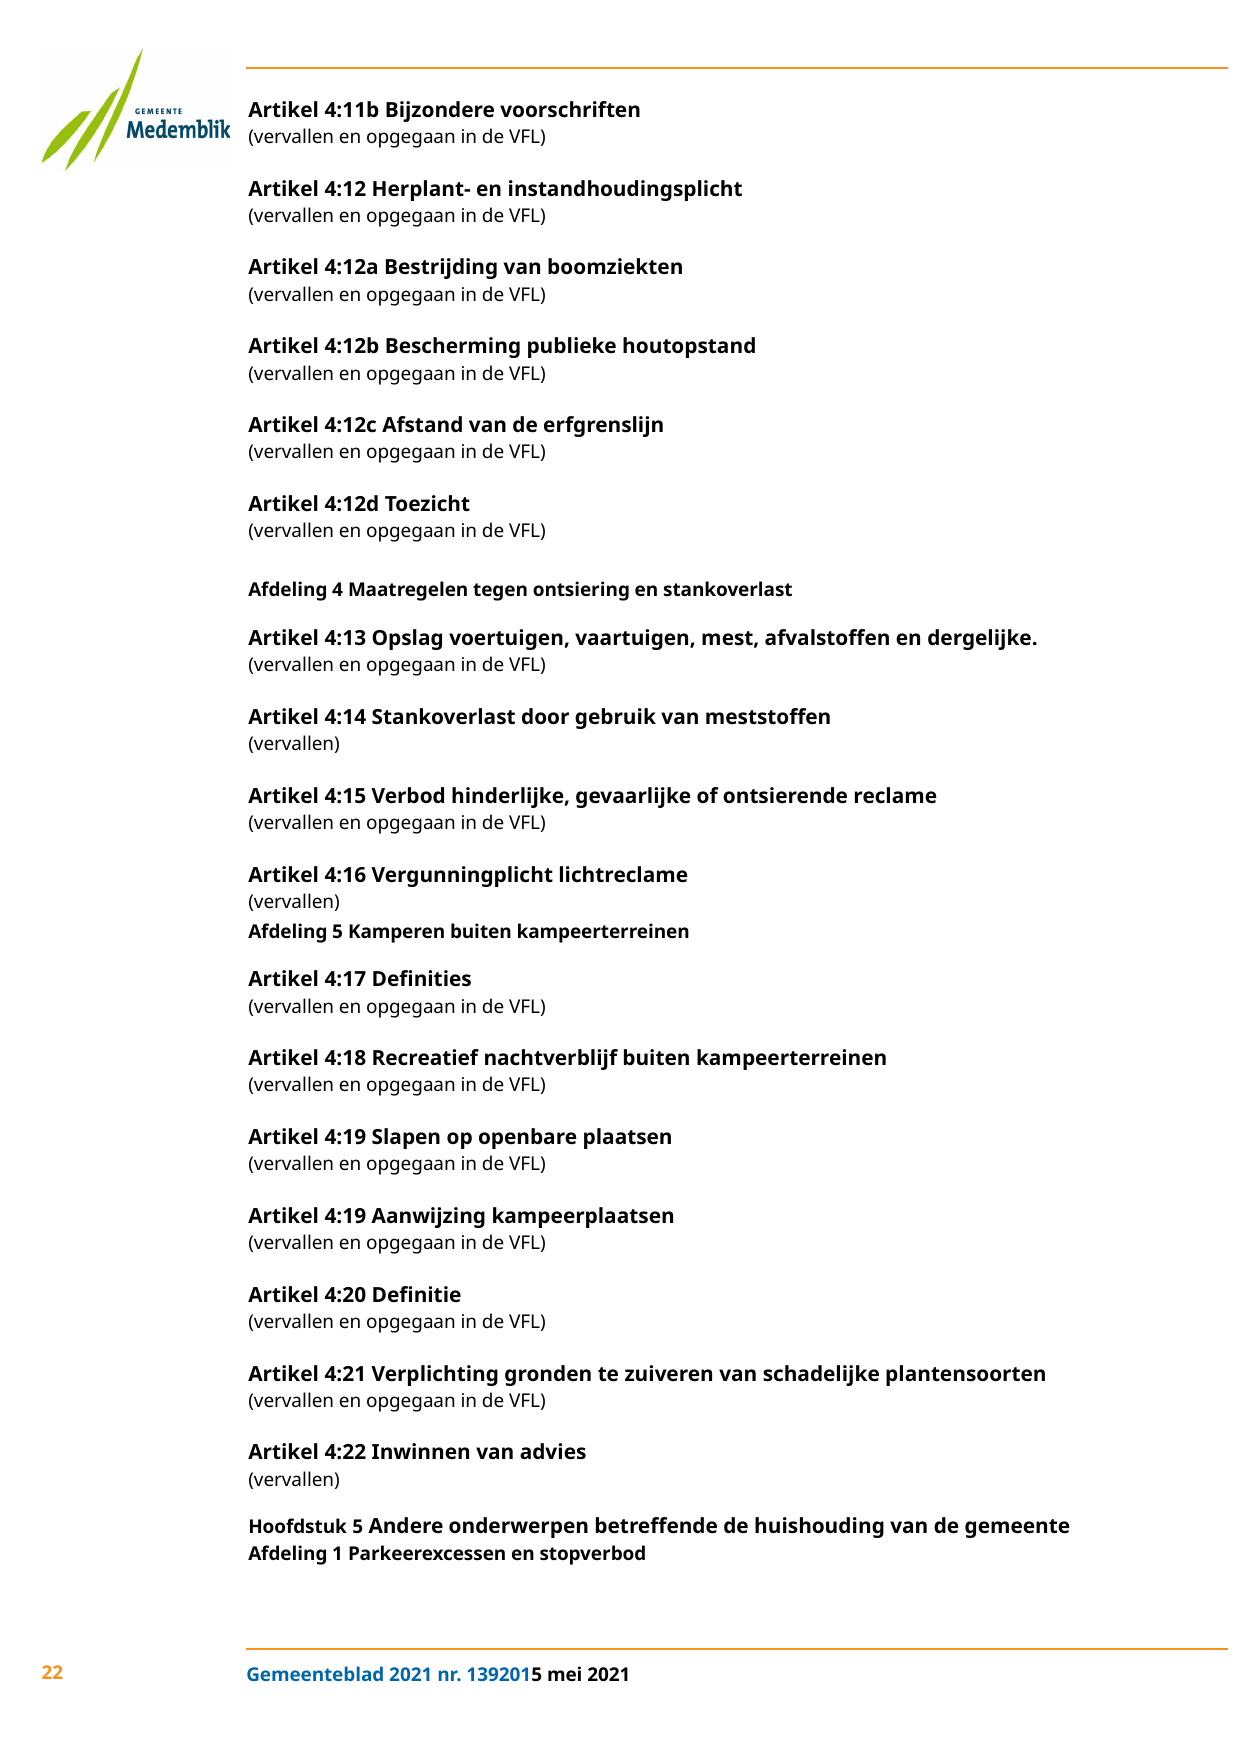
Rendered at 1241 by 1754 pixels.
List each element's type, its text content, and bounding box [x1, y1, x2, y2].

text (vervallen en opgegaan in de VFL) [248, 1229, 1152, 1255]
text Afdeling 4 Maatregelen tegen ontsiering en stankoverlast [248, 577, 1152, 602]
picture [41, 47, 231, 172]
text Artikel 4:12 Herplant- en instandhoudingsplicht [248, 174, 1152, 202]
text (vervallen en opgegaan in de VFL) [248, 202, 1152, 228]
text Artikel 4:22 Inwinnen van advies [248, 1437, 1152, 1466]
text Artikel 4:12b Bescherming publieke houtopstand [248, 331, 1152, 360]
text (vervallen en opgegaan in de VFL) [248, 360, 1152, 386]
text (vervallen en opgegaan in de VFL) [248, 517, 1152, 543]
text Artikel 4:17 Definities [248, 964, 1152, 993]
text Artikel 4:12c Afstand van de erfgrenslijn [248, 410, 1152, 439]
text Artikel 4:11b Bijzondere voorschriften [248, 95, 1152, 123]
text (vervallen en opgegaan in de VFL) [248, 1308, 1152, 1334]
text Hoofdstuk 5 Andere onderwerpen betreffende de huishouding van de gemeente [248, 1512, 1152, 1540]
text (vervallen en opgegaan in de VFL) [248, 1387, 1152, 1413]
text (vervallen) [248, 888, 1152, 914]
text Artikel 4:13 Opslag voertuigen, vaartuigen, mest, afvalstoffen en dergelijke. [248, 623, 1152, 652]
text (vervallen en opgegaan in de VFL) [248, 993, 1152, 1018]
text (vervallen en opgegaan in de VFL) [248, 123, 1152, 149]
text Artikel 4:16 Vergunningplicht lichtreclame [248, 860, 1152, 888]
text (vervallen) [248, 1466, 1152, 1492]
text Artikel 4:21 Verplichting gronden te zuiveren van schadelijke plantensoorten [248, 1359, 1152, 1387]
text (vervallen) [248, 731, 1152, 756]
text Afdeling 5 Kamperen buiten kampeerterreinen [248, 918, 1152, 943]
text Artikel 4:19 Slapen op openbare plaatsen [248, 1122, 1152, 1151]
text (vervallen en opgegaan in de VFL) [248, 809, 1152, 835]
text Artikel 4:15 Verbod hinderlijke, gevaarlijke of ontsierende reclame [248, 781, 1152, 809]
text (vervallen en opgegaan in de VFL) [248, 281, 1152, 307]
text (vervallen en opgegaan in de VFL) [248, 652, 1152, 677]
text Artikel 4:12a Bestrijding van boomziekten [248, 252, 1152, 281]
text Artikel 4:14 Stankoverlast door gebruik van meststoffen [248, 702, 1152, 731]
text Artikel 4:12d Toezicht [248, 489, 1152, 517]
text (vervallen en opgegaan in de VFL) [248, 439, 1152, 464]
text (vervallen en opgegaan in de VFL) [248, 1151, 1152, 1176]
text Artikel 4:18 Recreatief nachtverblijf buiten kampeerterreinen [248, 1043, 1152, 1072]
text Artikel 4:20 Definitie [248, 1280, 1152, 1308]
text Artikel 4:19 Aanwijzing kampeerplaatsen [248, 1201, 1152, 1229]
text Afdeling 1 Parkeerexcessen en stopverbod [248, 1540, 1152, 1566]
text (vervallen en opgegaan in de VFL) [248, 1072, 1152, 1097]
